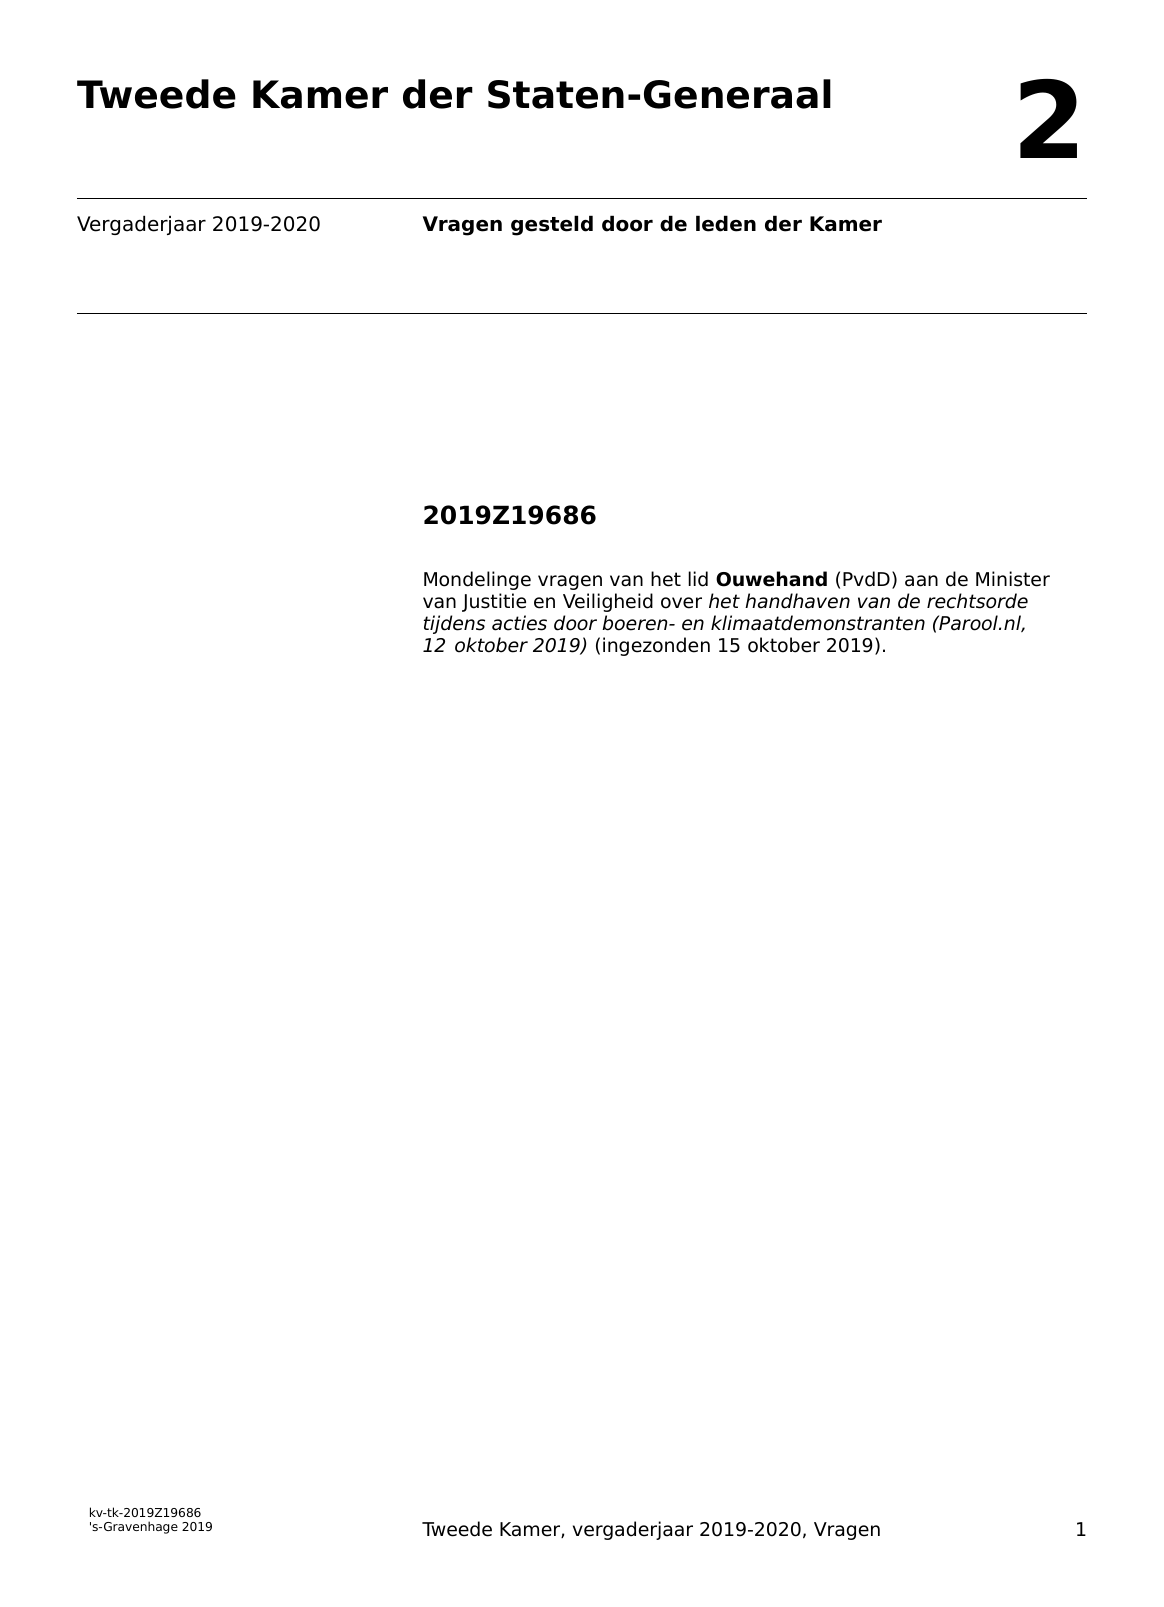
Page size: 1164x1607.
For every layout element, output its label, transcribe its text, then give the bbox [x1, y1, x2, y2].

text Mondelinge vragen van het lid Ouwehand (PvdD) aan de Minister van Justitie en Veiligheid over het handhaven van de rechtsorde tijdens acties door boeren- en klimaatdemonstranten (Parool.nl, 12 oktober 2019) (ingezonden 15 oktober 2019). [422, 569, 1087, 657]
text kv-tk-2019Z19686 [88, 1506, 323, 1520]
text 2019Z19686 [422, 501, 1087, 531]
table_header Tweede Kamer der Staten-Generaal [77, 59, 886, 198]
text 's-Gravenhage 2019 [88, 1520, 323, 1534]
table_cell Vergaderjaar 2019-2020 [77, 199, 422, 313]
table_header 2 [886, 59, 1087, 198]
table_cell Vragen gesteld door de leden der Kamer [422, 199, 1087, 313]
